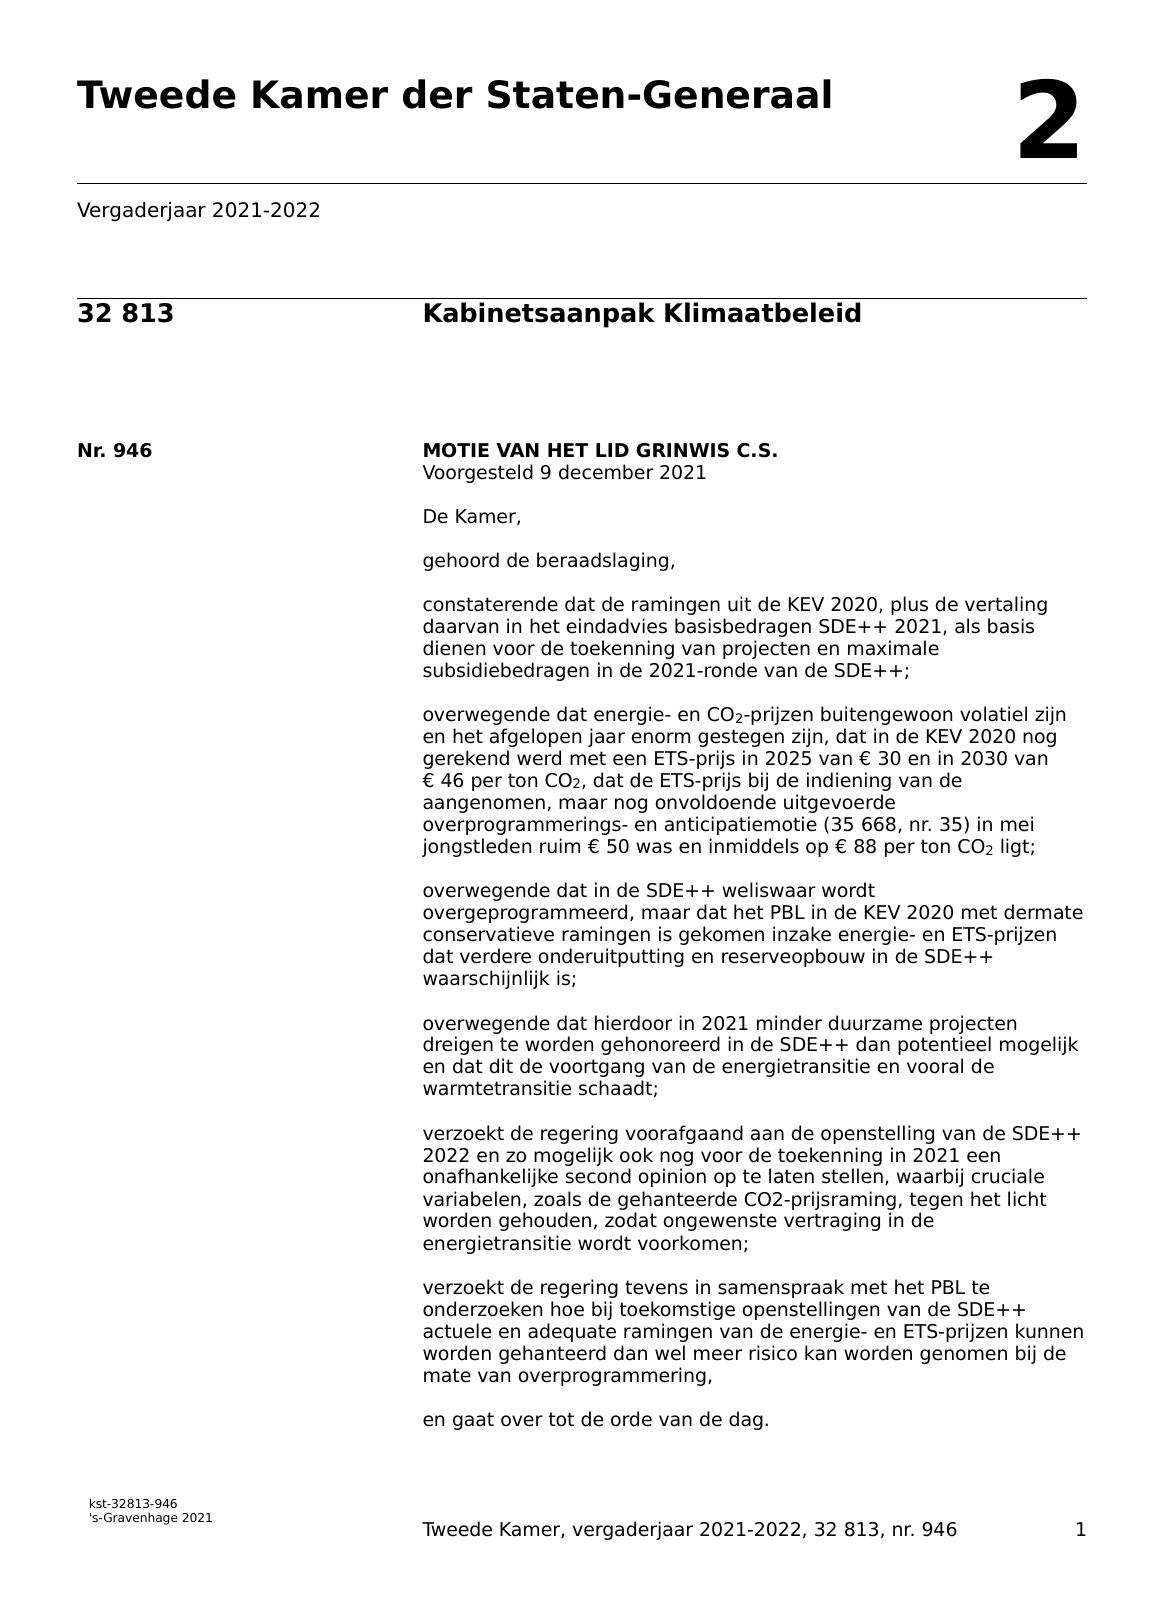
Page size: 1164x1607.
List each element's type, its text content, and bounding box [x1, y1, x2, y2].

table_header Tweede Kamer der Staten-Generaal [77, 59, 886, 183]
text overwegende dat in de SDE++ weliswaar wordt overgeprogrammeerd, maar dat het PBL in de KEV 2020 met dermate conservatieve ramingen is gekomen inzake energie- en ETS-prijzen dat verdere onderuitputting en reserveopbouw in de SDE++ waarschijnlijk is; [422, 880, 1087, 990]
text overwegende dat hierdoor in 2021 minder duurzame projecten dreigen te worden gehonoreerd in de SDE++ dan potentieel mogelijk en dat dit de voortgang van de energietransitie en vooral de warmtetransitie schaadt; [422, 1012, 1087, 1100]
text gehoord de beraadslaging, [422, 550, 1087, 572]
text kst-32813-946 [88, 1497, 323, 1511]
text verzoekt de regering voorafgaand aan de openstelling van de SDE++ 2022 en zo mogelijk ook nog voor de toekenning in 2021 een onafhankelijke second opinion op te laten stellen, waarbij cruciale variabelen, zoals de gehanteerde CO2-prijsraming, tegen het licht worden gehouden, zodat ongewenste vertraging in de energietransitie wordt voorkomen; [422, 1122, 1087, 1254]
text De Kamer, [422, 506, 1087, 528]
text verzoekt de regering tevens in samenspraak met het PBL te onderzoeken hoe bij toekomstige openstellingen van de SDE++ actuele en adequate ramingen van de energie- en ETS-prijzen kunnen worden gehanteerd dan wel meer risico kan worden genomen bij de mate van overprogrammering, [422, 1277, 1087, 1386]
table_cell Vergaderjaar 2021-2022 [77, 184, 1087, 298]
text en gaat over tot de orde van de dag. [422, 1409, 1087, 1431]
text overwegende dat energie- en CO2-prijzen buitengewoon volatiel zijn en het afgelopen jaar enorm gestegen zijn, dat in de KEV 2020 nog gerekend werd met een ETS-prijs in 2025 van € 30 en in 2030 van € 46 per ton CO2, dat de ETS-prijs bij de indiening van de aangenomen, maar nog onvoldoende uitgevoerde overprogrammerings- en anticipatiemotie (35 668, nr. 35) in mei jongstleden ruim € 50 was en inmiddels op € 88 per ton CO2 ligt; [422, 704, 1087, 858]
text constaterende dat de ramingen uit de KEV 2020, plus de vertaling daarvan in het eindadvies basisbedragen SDE++ 2021, als basis dienen voor de toekenning van projecten en maximale subsidiebedragen in de 2021-ronde van de SDE++; [422, 594, 1087, 682]
text Voorgesteld 9 december 2021 [422, 462, 1087, 484]
subtitle Nr. 946 MOTIE VAN HET LID GRINWIS C.S. [77, 440, 1087, 462]
subtitle 32 813 Kabinetsaanpak Klimaatbeleid [77, 299, 1087, 329]
table_header 2 [886, 59, 1087, 183]
text 's-Gravenhage 2021 [88, 1511, 323, 1525]
